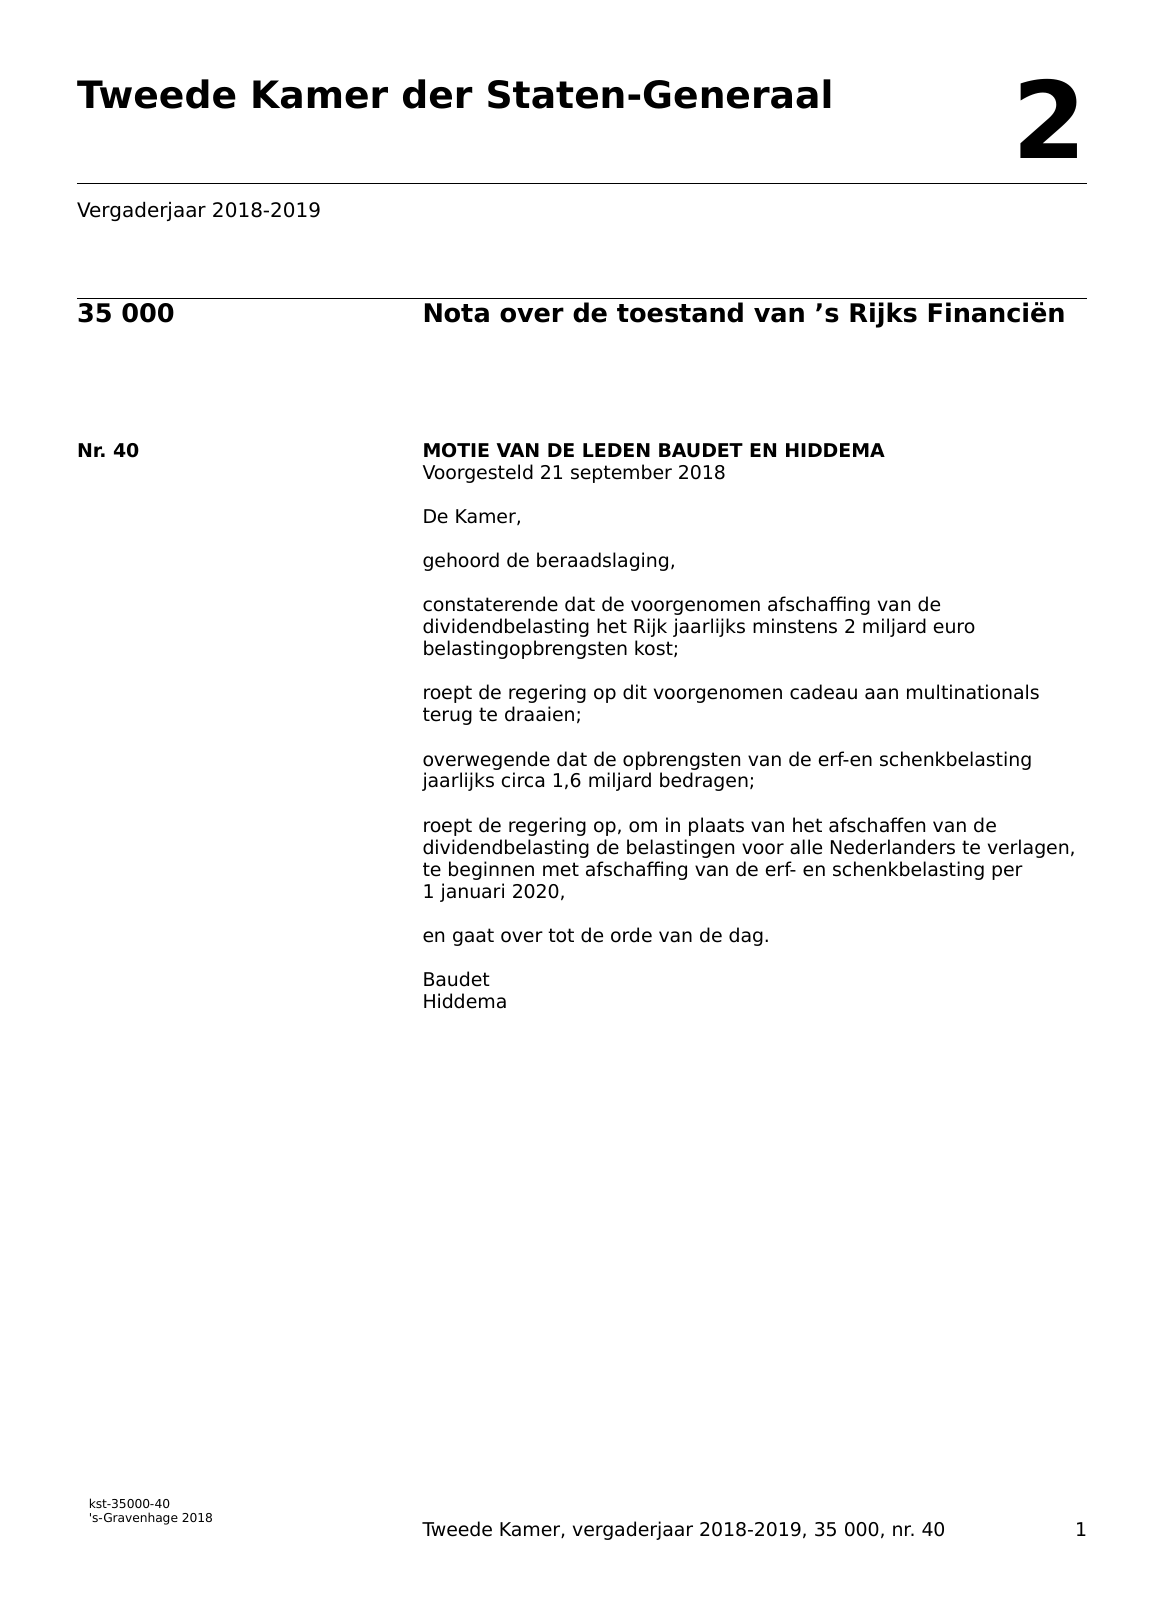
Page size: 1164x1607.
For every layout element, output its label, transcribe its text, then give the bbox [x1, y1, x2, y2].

text roept de regering op, om in plaats van het afschaffen van de dividendbelasting de belastingen voor alle Nederlanders te verlagen, te beginnen met afschaffing van de erf- en schenkbelasting per 1 januari 2020, [422, 814, 1087, 902]
text Baudet [422, 969, 1087, 991]
subtitle Nr. 40 MOTIE VAN DE LEDEN BAUDET EN HIDDEMA [77, 440, 1087, 462]
text Voorgesteld 21 september 2018 [422, 462, 1087, 484]
text overwegende dat de opbrengsten van de erf-en schenkbelasting jaarlijks circa 1,6 miljard bedragen; [422, 748, 1087, 792]
text Hiddema [422, 991, 1087, 1013]
text en gaat over tot de orde van de dag. [422, 925, 1087, 947]
text kst-35000-40 [88, 1497, 323, 1511]
text gehoord de beraadslaging, [422, 550, 1087, 572]
subtitle 35 000 Nota over de toestand van ’s Rijks Financiën [77, 299, 1087, 329]
text roept de regering op dit voorgenomen cadeau aan multinationals terug te draaien; [422, 682, 1087, 726]
table_header 2 [886, 59, 1087, 183]
table_header Tweede Kamer der Staten-Generaal [77, 59, 886, 183]
table_cell Vergaderjaar 2018-2019 [77, 184, 1087, 298]
text De Kamer, [422, 506, 1087, 528]
text constaterende dat de voorgenomen afschaffing van de dividendbelasting het Rijk jaarlijks minstens 2 miljard euro belastingopbrengsten kost; [422, 594, 1087, 660]
text 's-Gravenhage 2018 [88, 1511, 323, 1525]
